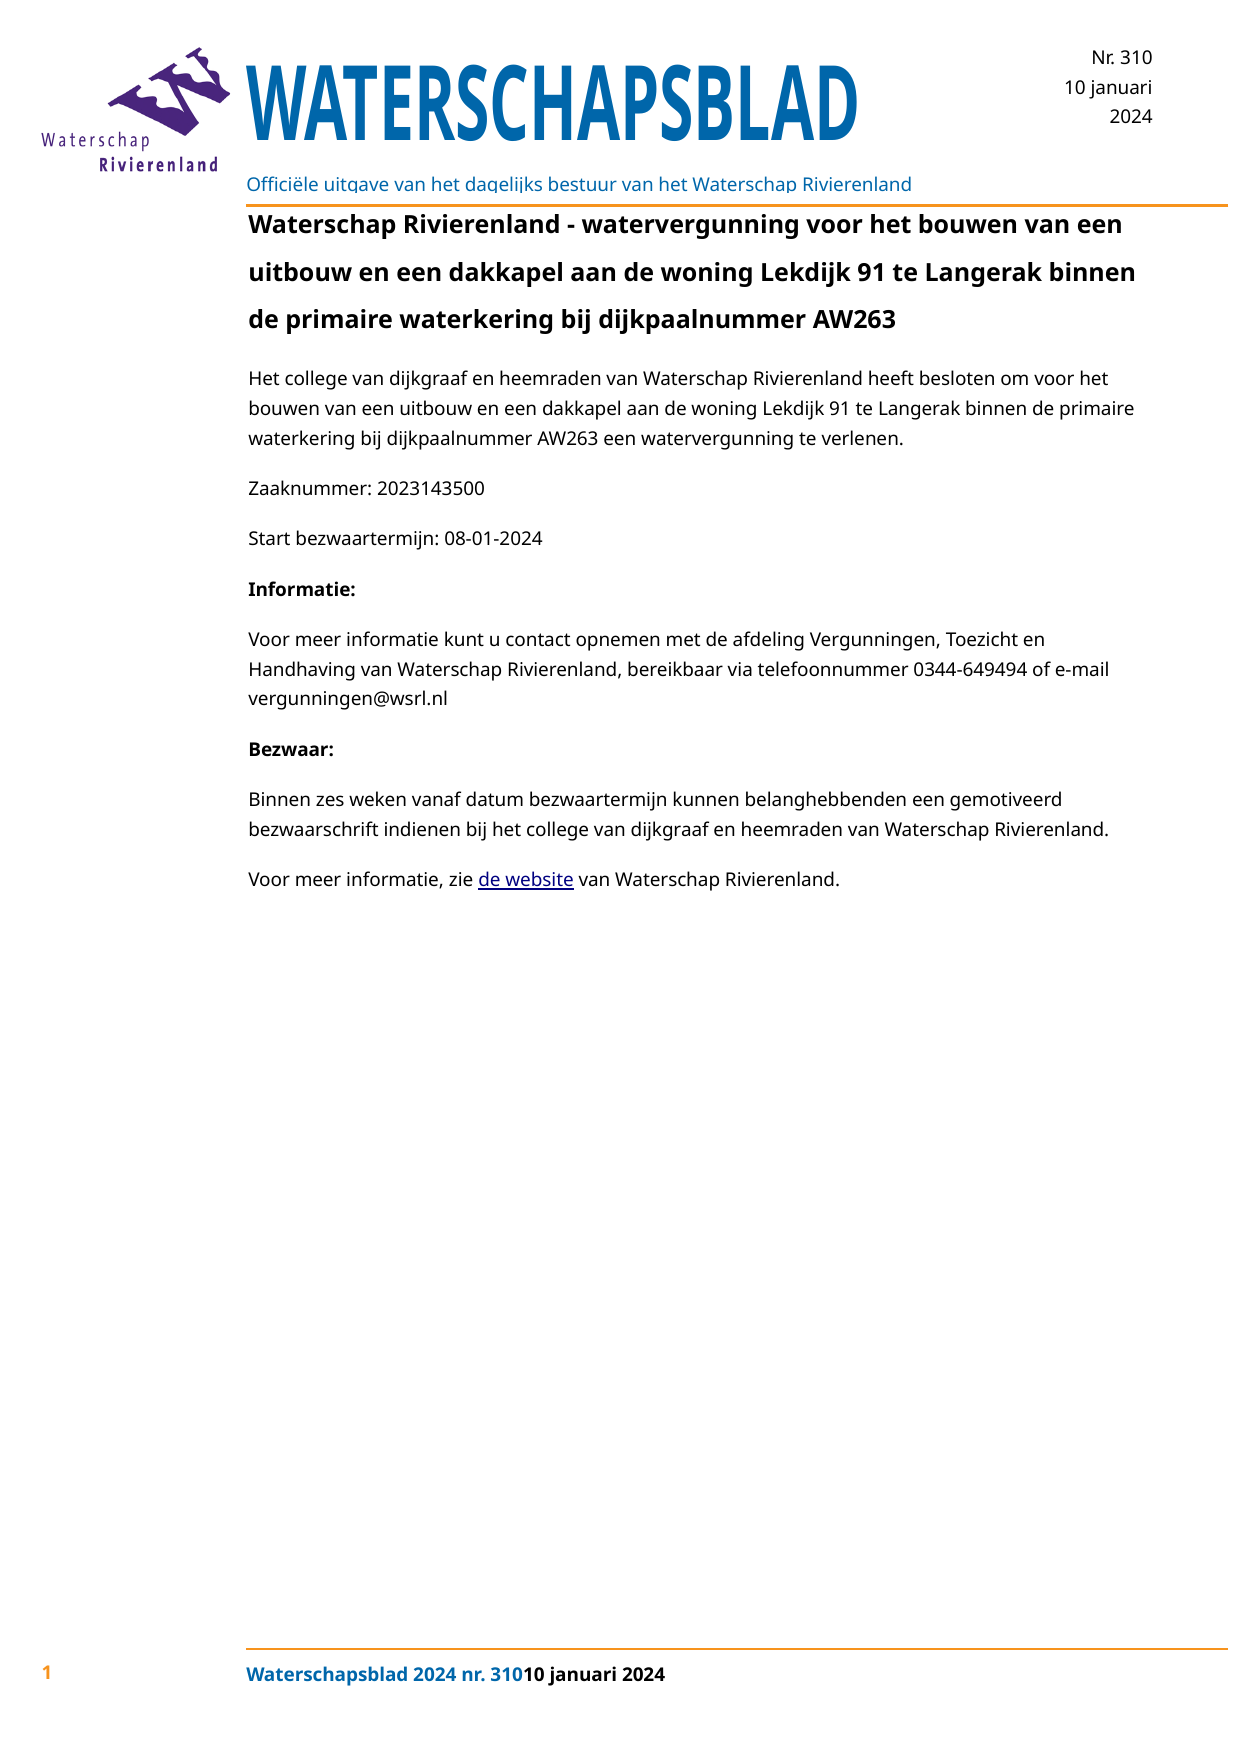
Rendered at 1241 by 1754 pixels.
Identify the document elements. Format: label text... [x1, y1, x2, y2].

text Waterschap Rivierenland - watervergunning voor het bouwen van een uitbouw en een dakkapel aan de woning Lekdijk 91 te Langerak binnen de primaire waterkering bij dijkpaalnummer AW263 [248, 207, 1152, 336]
text Binnen zes weken vanaf datum bezwaartermijn kunnen belanghebbenden een gemotiveerd bezwaarschrift indienen bij het college van dijkgraaf en heemraden van Waterschap Rivierenland. [248, 786, 1152, 842]
text Het college van dijkgraaf en heemraden van Waterschap Rivierenland heeft besloten om voor het bouwen van een uitbouw en een dakkapel aan de woning Lekdijk 91 te Langerak binnen de primaire waterkering bij dijkpaalnummer AW263 een watervergunning te verlenen. [248, 366, 1152, 450]
text Informatie: [248, 576, 1152, 602]
picture [41, 47, 231, 172]
text Voor meer informatie kunt u contact opnemen met de afdeling Vergunningen, Toezicht en Handhaving van Waterschap Rivierenland, bereikbaar via telefoonnummer 0344-649494 of e-mail vergunningen@wsrl.nl [248, 626, 1152, 711]
text Start bezwaartermijn: 08-01-2024 [248, 526, 1152, 551]
text Voor meer informatie, zie de website van Waterschap Rivierenland. [248, 866, 1152, 892]
text Zaaknummer: 2023143500 [248, 475, 1152, 501]
text Bezwaar: [248, 736, 1152, 762]
